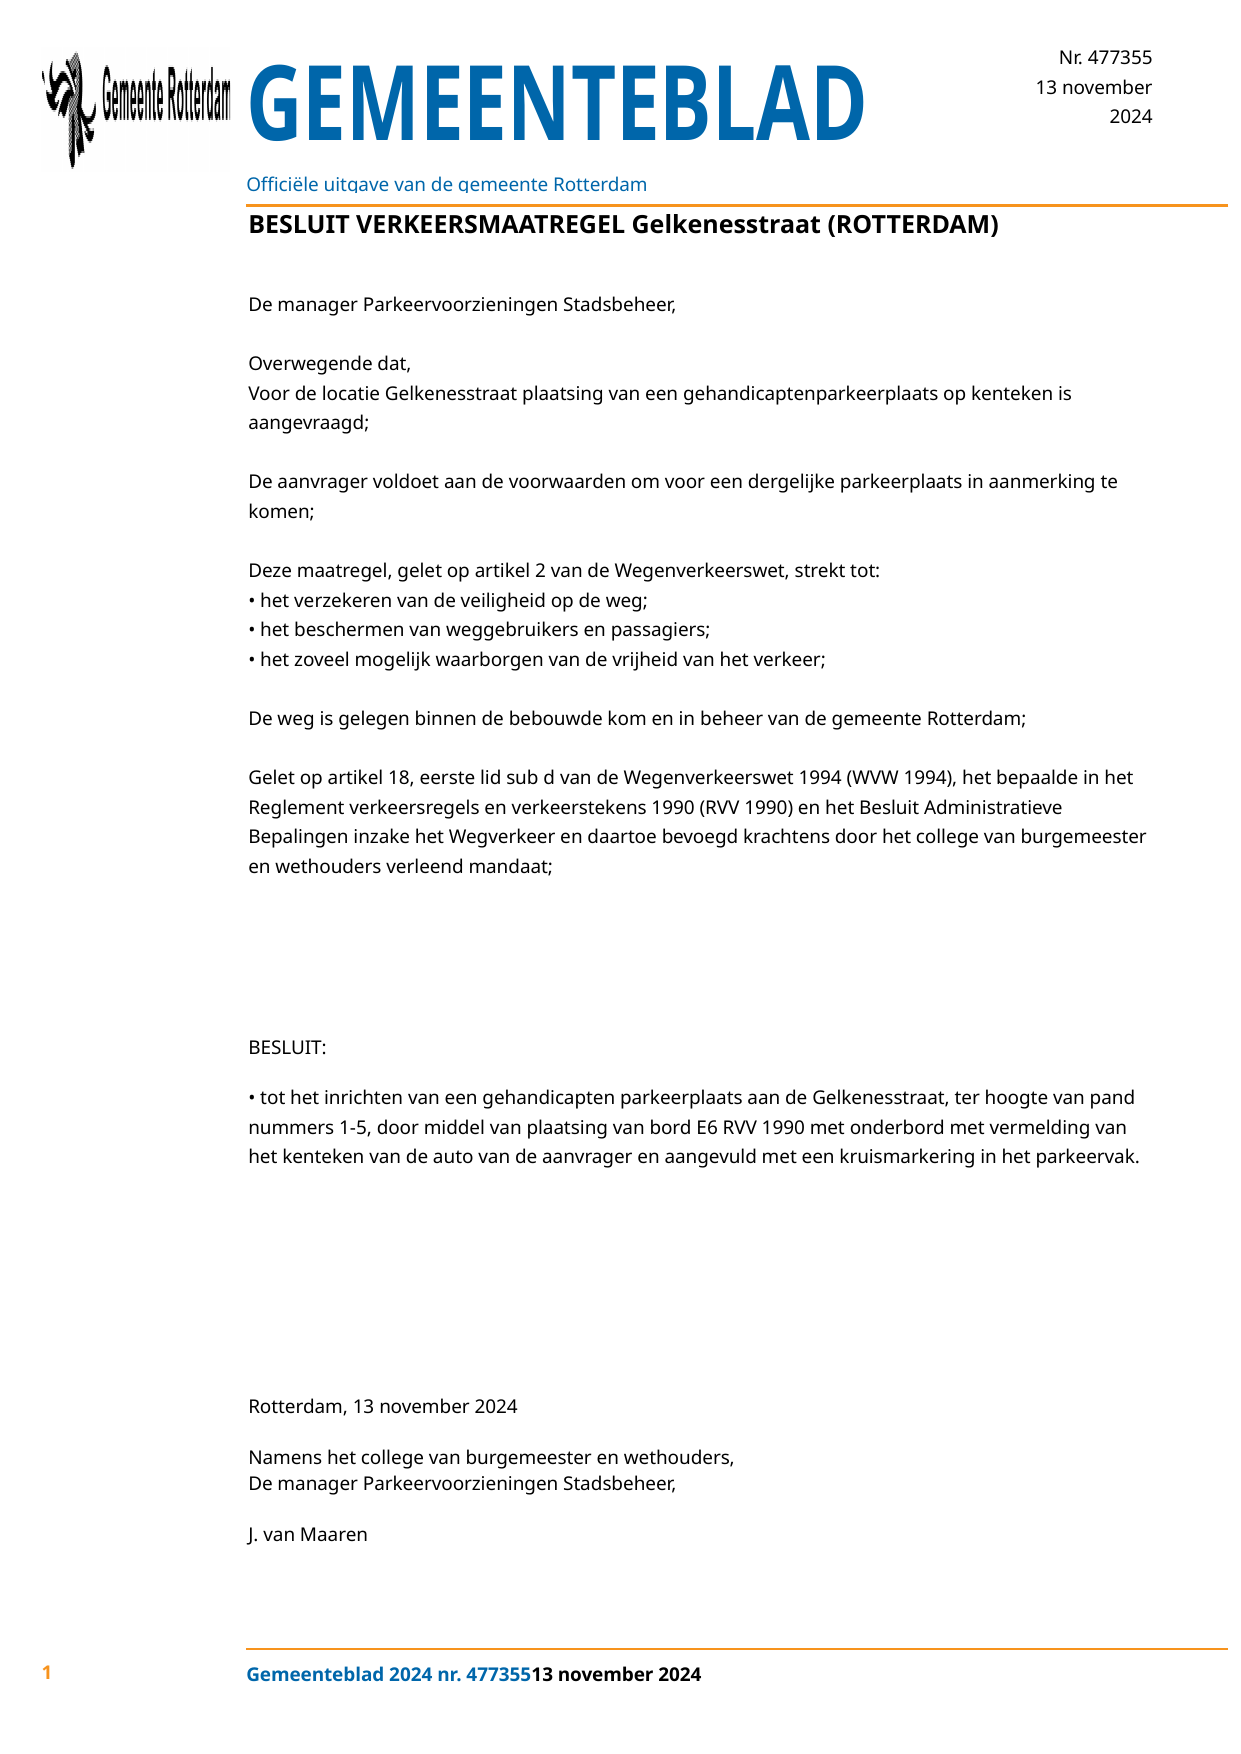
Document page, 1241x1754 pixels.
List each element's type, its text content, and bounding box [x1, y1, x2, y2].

text Rotterdam, 13 november 2024 [248, 1393, 1152, 1419]
text Voor de locatie Gelkenesstraat plaatsing van een gehandicaptenparkeerplaats op kenteken is aangevraagd; [248, 380, 1152, 435]
text Deze maatregel, gelet op artikel 2 van de Wegenverkeerswet, strekt tot: [248, 557, 1152, 583]
text Namens het college van burgemeester en wethouders, [248, 1444, 1152, 1470]
picture [41, 47, 231, 172]
text • het zoveel mogelijk waarborgen van de vrijheid van het verkeer; [248, 646, 1152, 672]
text BESLUIT VERKEERSMAATREGEL Gelkenesstraat (ROTTERDAM) [248, 207, 1152, 241]
text • het verzekeren van de veiligheid op de weg; [248, 587, 1152, 613]
text • tot het inrichten van een gehandicapten parkeerplaats aan de Gelkenesstraat, ter hoogte van pand nummers 1-5, door middel van plaatsing van bord E6 RVV 1990 met onderbord met vermelding van het kenteken van de auto van de aanvrager en aangevuld met een kruismarkering in het parkeervak. [248, 1084, 1152, 1169]
text • het beschermen van weggebruikers en passagiers; [248, 616, 1152, 642]
text Overwegende dat, [248, 350, 1152, 376]
text De weg is gelegen binnen de bebouwde kom en in beheer van de gemeente Rotterdam; [248, 705, 1152, 731]
text Gelet op artikel 18, eerste lid sub d van de Wegenverkeerswet 1994 (WVW 1994), het bepaalde in het Reglement verkeersregels en verkeerstekens 1990 (RVV 1990) en het Besluit Administratieve Bepalingen inzake het Wegverkeer en daartoe bevoegd krachtens door het college van burgemeester en wethouders verleend mandaat; [248, 764, 1152, 879]
text BESLUIT: [248, 1034, 1152, 1060]
text De aanvrager voldoet aan de voorwaarden om voor een dergelijke parkeerplaats in aanmerking te komen; [248, 468, 1152, 524]
text De manager Parkeervoorzieningen Stadsbeheer, [248, 1470, 1152, 1496]
text De manager Parkeervoorzieningen Stadsbeheer, [248, 291, 1152, 317]
text J. van Maaren [248, 1522, 1152, 1547]
